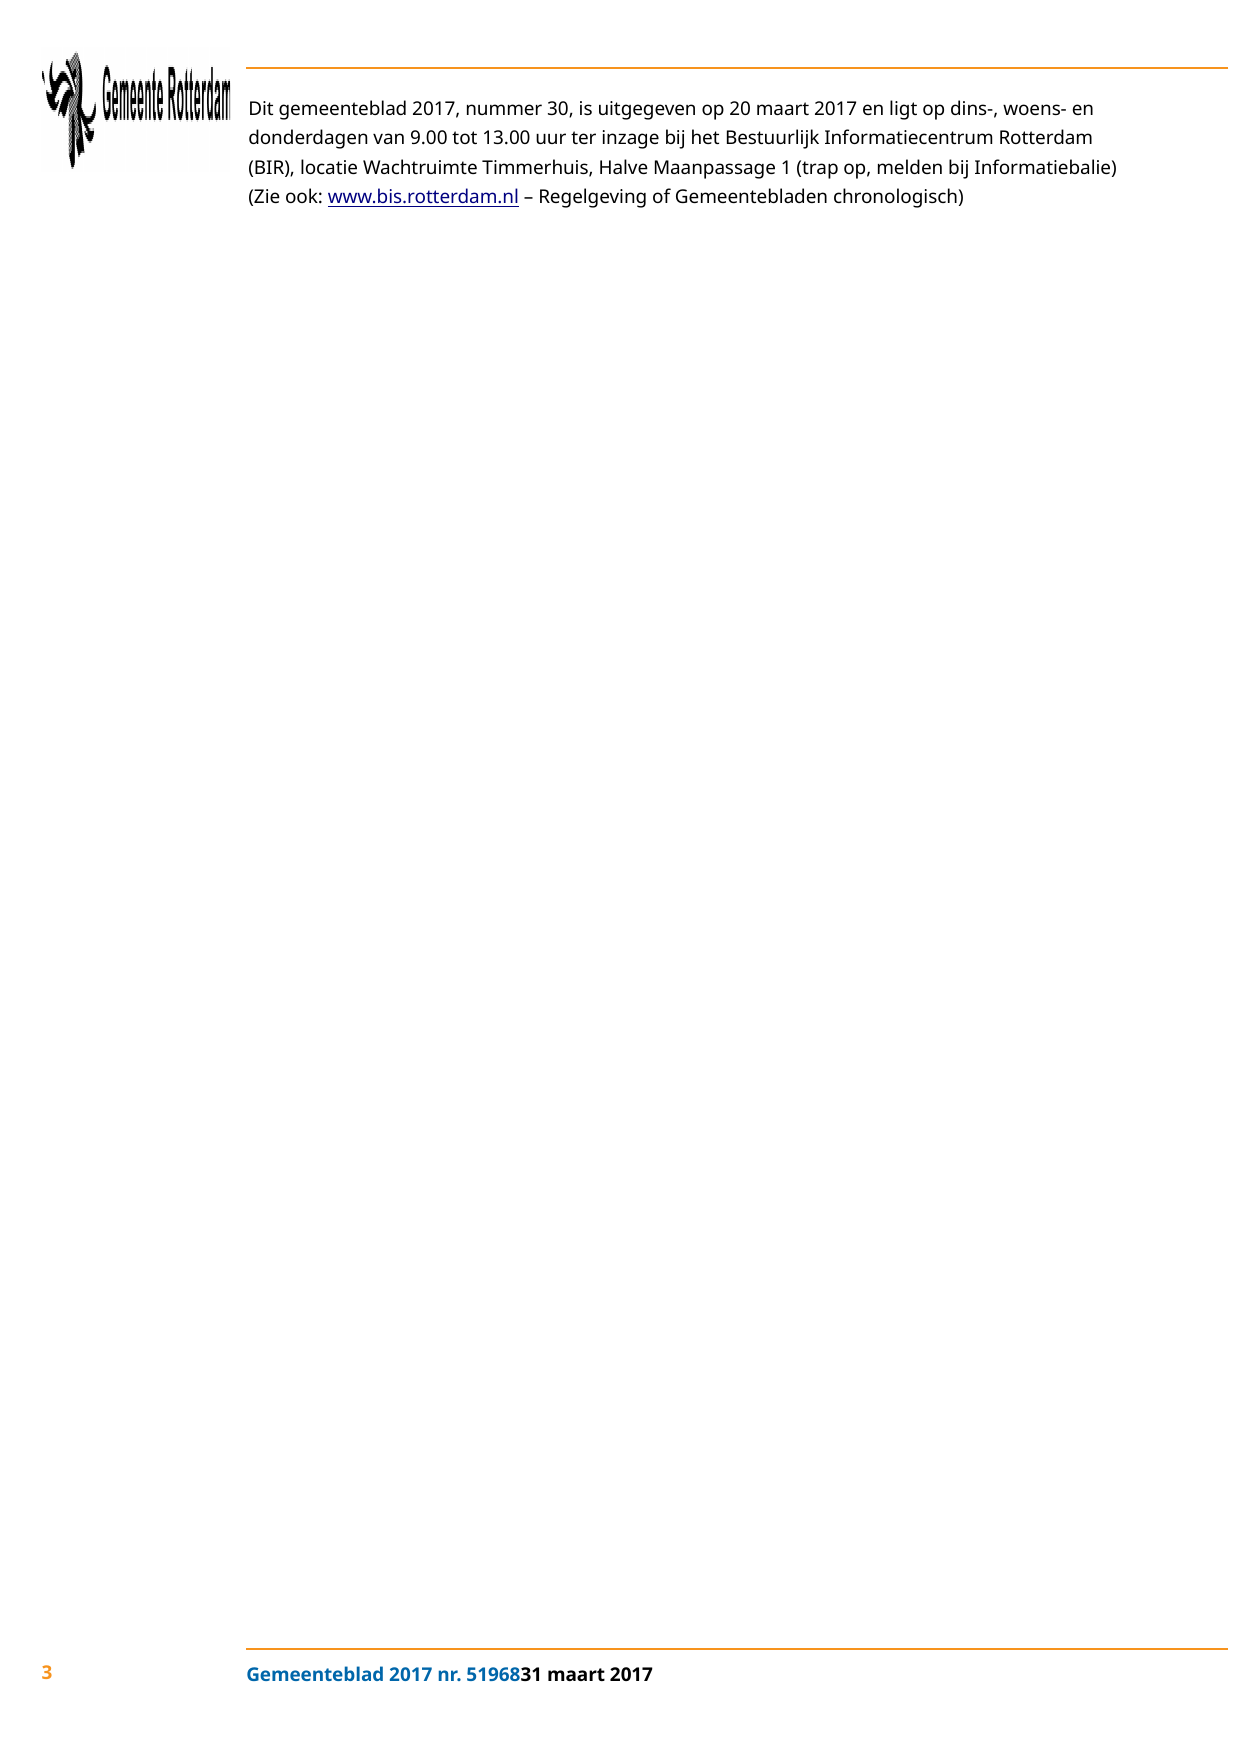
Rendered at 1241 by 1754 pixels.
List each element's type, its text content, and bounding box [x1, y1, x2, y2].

text Dit gemeenteblad 2017, nummer 30, is uitgegeven op 20 maart 2017 en ligt op dins-, woens- en donderdagen van 9.00 tot 13.00 uur ter inzage bij het Bestuurlijk Informatiecentrum Rotterdam (BIR), locatie Wachtruimte Timmerhuis, Halve Maanpassage 1 (trap op, melden bij Informatiebalie) [248, 95, 1152, 180]
text (Zie ook: www.bis.rotterdam.nl – Regelgeving of Gemeentebladen chronologisch) [248, 184, 1152, 209]
picture [41, 47, 231, 172]
